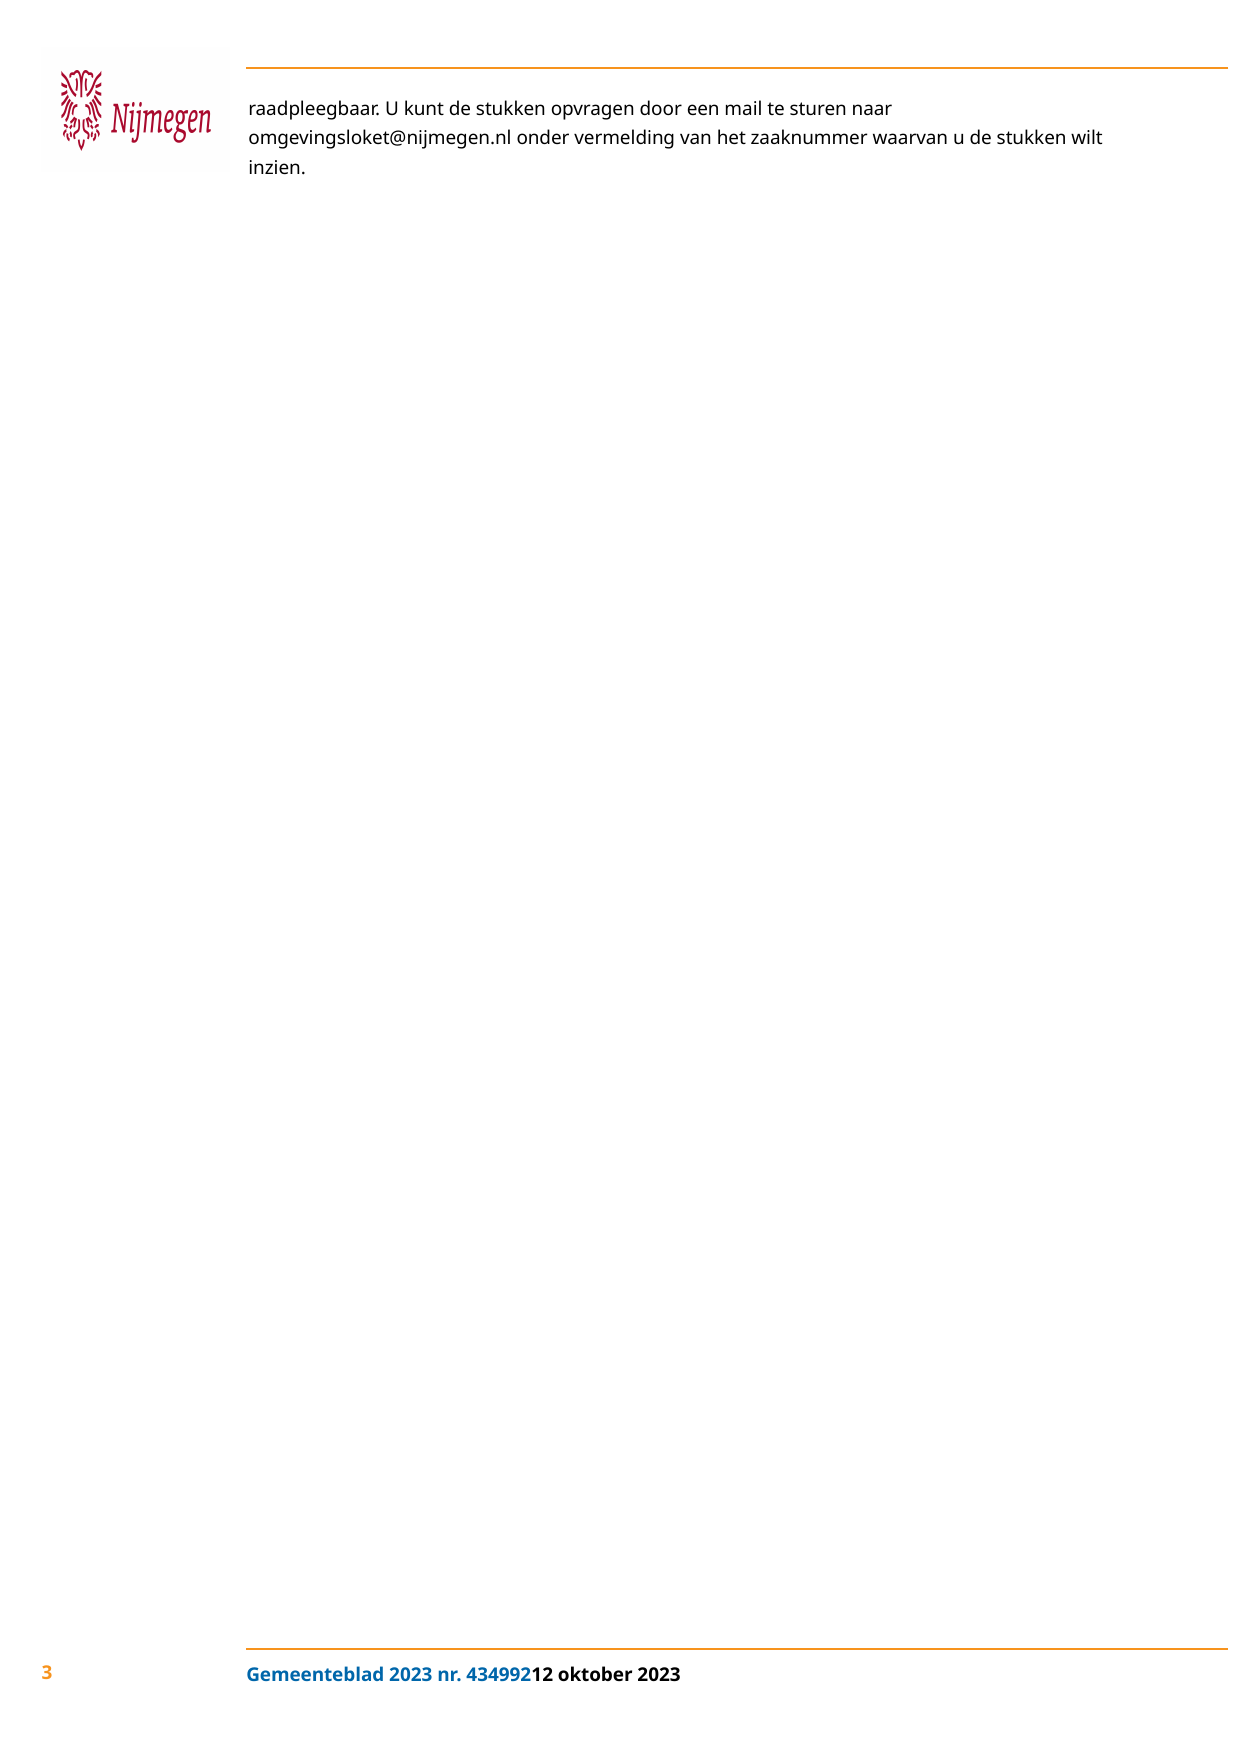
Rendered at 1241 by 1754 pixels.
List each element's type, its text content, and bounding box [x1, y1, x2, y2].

picture [41, 47, 231, 172]
text raadpleegbaar. U kunt de stukken opvragen door een mail te sturen naar omgevingsloket@nijmegen.nl onder vermelding van het zaaknummer waarvan u de stukken wilt inzien. [248, 95, 1152, 180]
